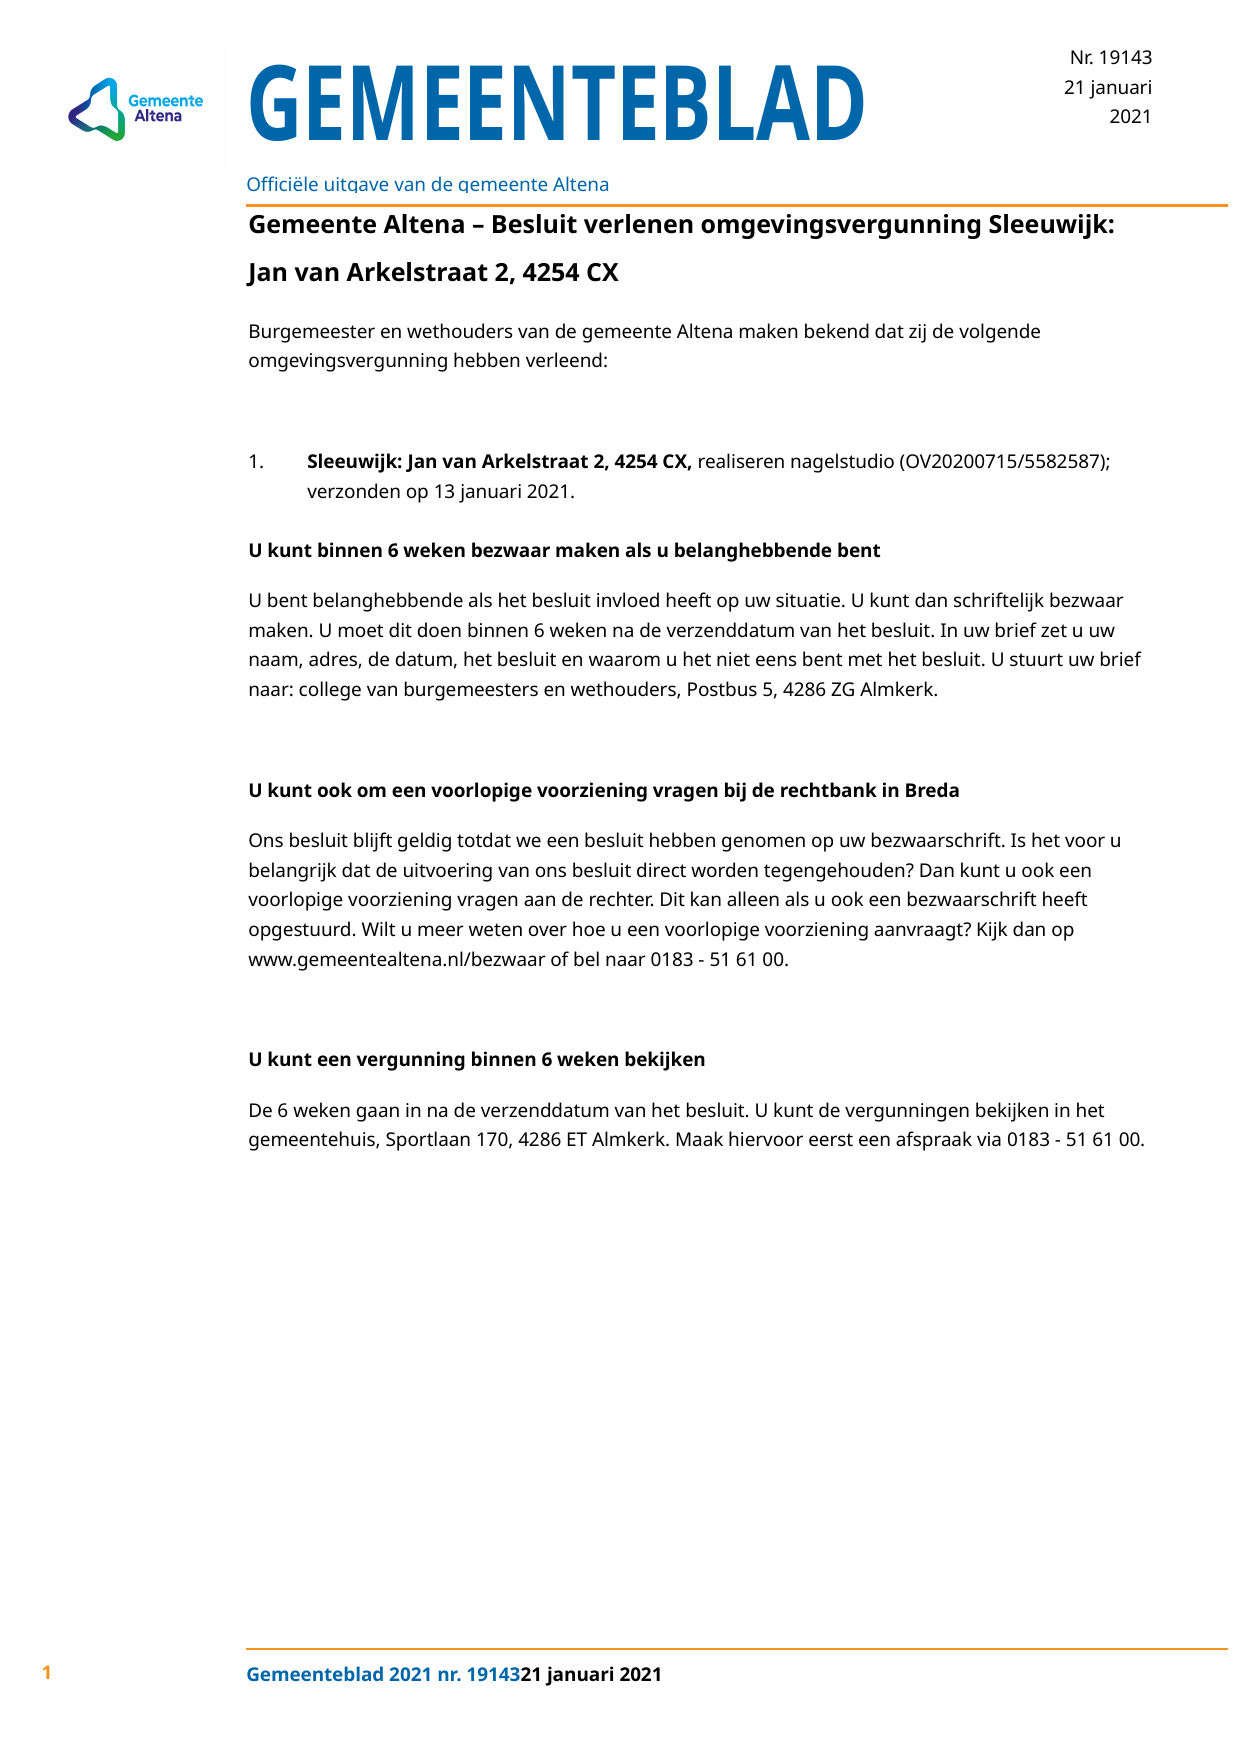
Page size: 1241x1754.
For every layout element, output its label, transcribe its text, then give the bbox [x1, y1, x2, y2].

text U bent belanghebbende als het besluit invloed heeft op uw situatie. U kunt dan schriftelijk bezwaar maken. U moet dit doen binnen 6 weken na de verzenddatum van het besluit. In uw brief zet u uw naam, adres, de datum, het besluit en waarom u het niet eens bent met het besluit. U stuurt uw brief naar: college van burgemeesters en wethouders, Postbus 5, 4286 ZG Almkerk. [248, 587, 1152, 702]
text De 6 weken gaan in na de verzenddatum van het besluit. U kunt de vergunningen bekijken in het gemeentehuis, Sportlaan 170, 4286 ET Almkerk. Maak hiervoor eerst een afspraak via 0183 - 51 61 00. [248, 1097, 1152, 1152]
text Ons besluit blijft geldig totdat we een besluit hebben genomen op uw bezwaarschrift. Is het voor u belangrijk dat de uitvoering van ons besluit direct worden tegengehouden? Dan kunt u ook een voorlopige voorziening vragen aan de rechter. Dit kan alleen als u ook een bezwaarschrift heeft opgestuurd. Wilt u meer weten over hoe u een voorlopige voorziening aanvraagt? Kijk dan op www.gemeentealtena.nl/bezwaar of bel naar 0183 - 51 61 00. [248, 827, 1152, 972]
text U kunt binnen 6 weken bezwaar maken als u belanghebbende bent [248, 537, 1152, 563]
text Gemeente Altena – Besluit verlenen omgevingsvergunning Sleeuwijk: Jan van Arkelstraat 2, 4254 CX [248, 207, 1152, 288]
text U kunt een vergunning binnen 6 weken bekijken [248, 1047, 1152, 1072]
list Sleeuwijk: Jan van Arkelstraat 2, 4254 CX, realiseren nagelstudio (OV20200715/5582587); verzonden op 13 januari 2021. [248, 448, 1152, 504]
picture [41, 47, 231, 172]
text Burgemeester en wethouders van de gemeente Altena maken bekend dat zij de volgende omgevingsvergunning hebben verleend: [248, 318, 1152, 373]
text U kunt ook om een voorlopige voorziening vragen bij de rechtbank in Breda [248, 777, 1152, 803]
